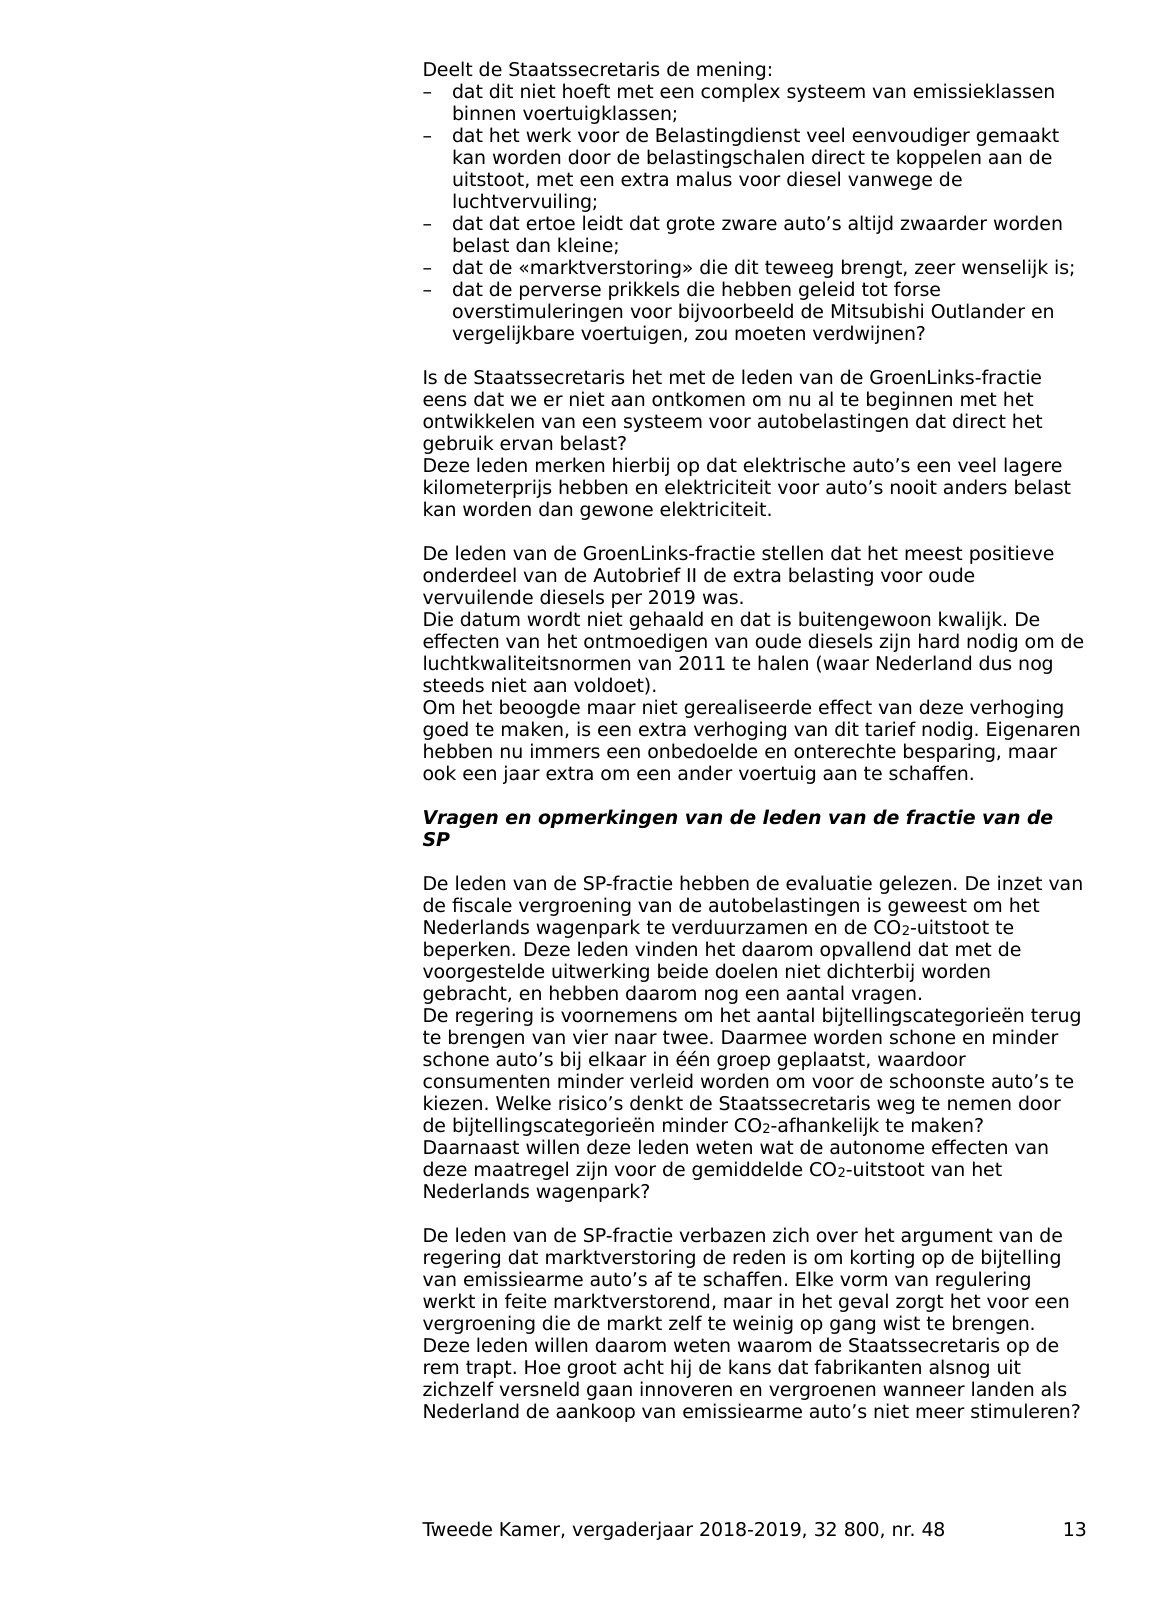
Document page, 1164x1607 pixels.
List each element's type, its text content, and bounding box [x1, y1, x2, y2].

text Om het beoogde maar niet gerealiseerde effect van deze verhoging goed te maken, is een extra verhoging van dit tarief nodig. Eigenaren hebben nu immers een onbedoelde en onterechte besparing, maar ook een jaar extra om een ander voertuig aan te schaffen. [422, 697, 1087, 785]
text Deze leden merken hierbij op dat elektrische auto’s een veel lagere kilometerprijs hebben en elektriciteit voor auto’s nooit anders belast kan worden dan gewone elektriciteit. [422, 455, 1087, 521]
text – dat de «marktverstoring» die dit teweeg brengt, zeer wenselijk is; [422, 257, 1087, 279]
text Deelt de Staatssecretaris de mening: [422, 59, 1087, 81]
text Die datum wordt niet gehaald en dat is buitengewoon kwalijk. De effecten van het ontmoedigen van oude diesels zijn hard nodig om de luchtkwaliteitsnormen van 2011 te halen (waar Nederland dus nog steeds niet aan voldoet). [422, 609, 1087, 697]
text De leden van de SP-fractie verbazen zich over het argument van de regering dat marktverstoring de reden is om korting op de bijtelling van emissiearme auto’s af te schaffen. Elke vorm van regulering werkt in feite marktverstorend, maar in het geval zorgt het voor een vergroening die de markt zelf te weinig op gang wist te brengen. Deze leden willen daarom weten waarom de Staatssecretaris op de rem trapt. Hoe groot acht hij de kans dat fabrikanten alsnog uit zichzelf versneld gaan innoveren en vergroenen wanneer landen als Nederland de aankoop van emissiearme auto’s niet meer stimuleren? [422, 1225, 1087, 1423]
text Is de Staatssecretaris het met de leden van de GroenLinks-fractie eens dat we er niet aan ontkomen om nu al te beginnen met het ontwikkelen van een systeem voor autobelastingen dat direct het gebruik ervan belast? [422, 367, 1087, 455]
text – dat de perverse prikkels die hebben geleid tot forse overstimuleringen voor bijvoorbeeld de Mitsubishi Outlander en vergelijkbare voertuigen, zou moeten verdwijnen? [422, 279, 1087, 345]
text De regering is voornemens om het aantal bijtellingscategorieën terug te brengen van vier naar twee. Daarmee worden schone en minder schone auto’s bij elkaar in één groep geplaatst, waardoor consumenten minder verleid worden om voor de schoonste auto’s te kiezen. Welke risico’s denkt de Staatssecretaris weg te nemen door de bijtellingscategorieën minder CO2-afhankelijk te maken? Daarnaast willen deze leden weten wat de autonome effecten van deze maatregel zijn voor de gemiddelde CO2-uitstoot van het Nederlands wagenpark? [422, 1005, 1087, 1203]
text – dat het werk voor de Belastingdienst veel eenvoudiger gemaakt kan worden door de belastingschalen direct te koppelen aan de uitstoot, met een extra malus voor diesel vanwege de luchtvervuiling; [422, 125, 1087, 213]
text – dat dat ertoe leidt dat grote zware auto’s altijd zwaarder worden belast dan kleine; [422, 213, 1087, 257]
text – dat dit niet hoeft met een complex systeem van emissieklassen binnen voertuigklassen; [422, 81, 1087, 125]
text De leden van de SP-fractie hebben de evaluatie gelezen. De inzet van de fiscale vergroening van de autobelastingen is geweest om het Nederlands wagenpark te verduurzamen en de CO2-uitstoot te beperken. Deze leden vinden het daarom opvallend dat met de voorgestelde uitwerking beide doelen niet dichterbij worden gebracht, en hebben daarom nog een aantal vragen. [422, 873, 1087, 1005]
text De leden van de GroenLinks-fractie stellen dat het meest positieve onderdeel van de Autobrief II de extra belasting voor oude vervuilende diesels per 2019 was. [422, 543, 1087, 609]
subtitle Vragen en opmerkingen van de leden van de fractie van de SP [422, 807, 1087, 851]
